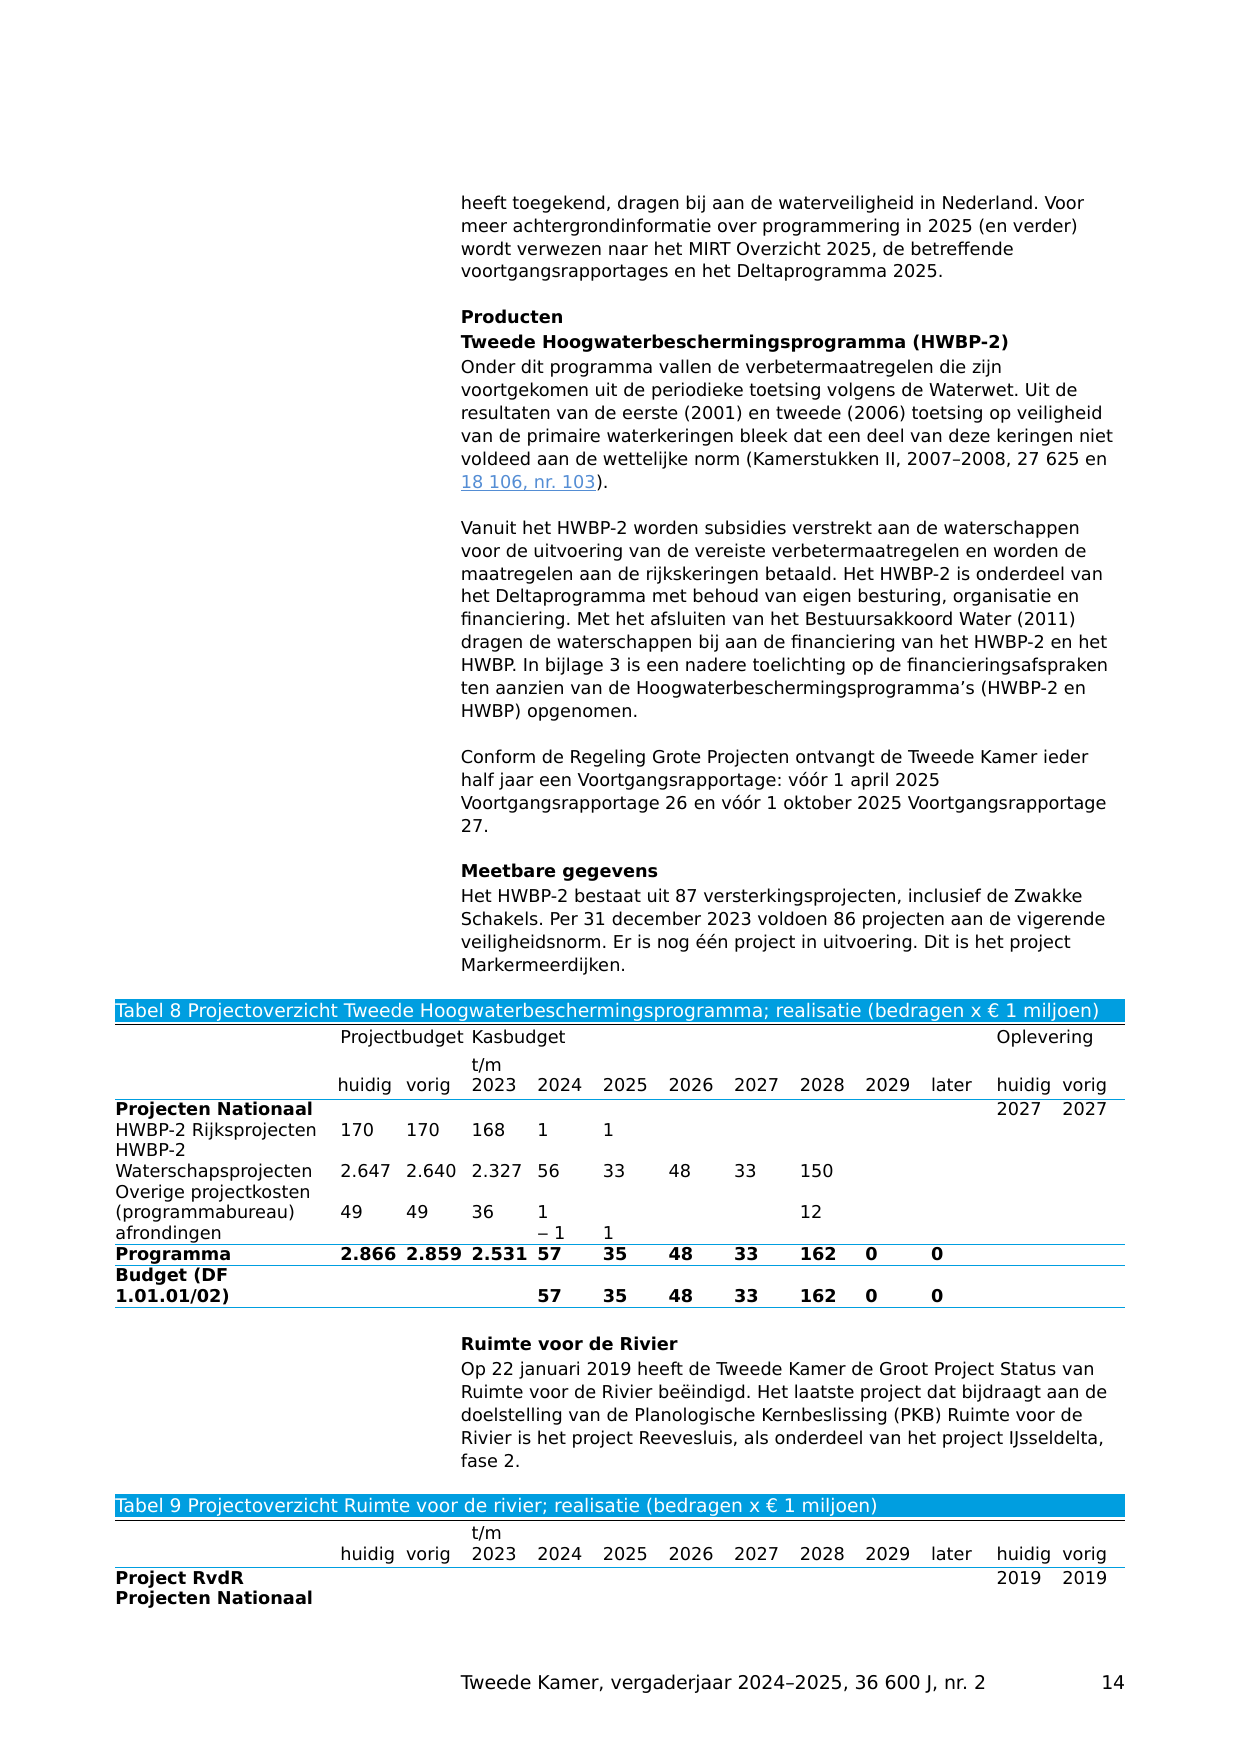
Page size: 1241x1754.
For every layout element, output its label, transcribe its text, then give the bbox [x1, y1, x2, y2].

table_cell Kasbudget [469, 1025, 993, 1051]
table_cell 0 [862, 1266, 928, 1306]
table_cell 2028 [797, 1051, 862, 1099]
table_cell t/m 2023 [469, 1051, 534, 1099]
table_cell 168 [469, 1120, 534, 1140]
table_cell 150 [797, 1140, 862, 1182]
table_cell [115, 1025, 337, 1099]
table_cell Programma [115, 1245, 337, 1265]
table_cell [731, 1568, 797, 1588]
table_cell [600, 1588, 665, 1609]
table_cell [797, 1588, 862, 1609]
table_cell [337, 1568, 403, 1588]
table_cell 36 [469, 1182, 534, 1223]
table_cell [469, 1266, 534, 1306]
table_cell 33 [731, 1266, 797, 1306]
table_cell [1059, 1223, 1125, 1243]
table_cell 49 [403, 1182, 468, 1223]
table_cell [928, 1182, 993, 1223]
text Tweede Hoogwaterbeschermingsprogramma (HWBP-2) [461, 330, 1125, 353]
table_cell [403, 1568, 468, 1588]
table_cell [862, 1588, 928, 1609]
table_cell [862, 1223, 928, 1243]
table_cell [403, 1223, 468, 1243]
table_cell [731, 1182, 797, 1223]
table_cell [600, 1182, 665, 1223]
table_cell [600, 1100, 665, 1120]
table_cell 1 [600, 1120, 665, 1140]
table_cell [994, 1120, 1059, 1140]
table_cell [534, 1568, 600, 1588]
table_cell [600, 1568, 665, 1588]
table_cell huidig [994, 1051, 1059, 1099]
table_cell 35 [600, 1245, 665, 1265]
table_cell [731, 1588, 797, 1609]
table_cell 2025 [600, 1521, 665, 1567]
table_cell [994, 1140, 1059, 1182]
table_cell [337, 1100, 403, 1120]
table_cell [665, 1223, 731, 1243]
table_cell 170 [403, 1120, 468, 1140]
table_cell t/m 2023 [469, 1521, 534, 1567]
table_cell 33 [731, 1245, 797, 1265]
text Het HWBP-2 bestaat uit 87 versterkingsprojecten, inclusief de Zwakke Schakels. Per 31 december 2023 voldoen 86 projecten aan de vigerende veiligheidsnorm. Er is nog één project in uitvoering. Dit is het project Markermeerdijken. [461, 884, 1125, 976]
table_cell 12 [797, 1182, 862, 1223]
table_cell [994, 1245, 1059, 1265]
table_cell [1059, 1182, 1125, 1223]
table_cell 2027 [731, 1051, 797, 1099]
table_cell vorig [403, 1521, 468, 1567]
table_cell [469, 1588, 534, 1609]
table_cell Projecten Nationaal [115, 1100, 337, 1120]
table_cell 2026 [665, 1521, 731, 1567]
table_cell [928, 1568, 993, 1588]
table_cell [469, 1100, 534, 1120]
table_cell 1 [534, 1120, 600, 1140]
table_cell huidig [337, 1051, 403, 1099]
table_cell 2.866 [337, 1245, 403, 1265]
table_cell [115, 1521, 337, 1567]
table_cell [665, 1588, 731, 1609]
table_cell [928, 1140, 993, 1182]
table_cell later [928, 1051, 993, 1099]
table_cell afrondingen [115, 1223, 337, 1243]
table_cell [665, 1182, 731, 1223]
table_cell 2027 [1059, 1100, 1125, 1120]
table_cell [994, 1266, 1059, 1306]
table_cell 170 [337, 1120, 403, 1140]
table_cell 48 [665, 1266, 731, 1306]
table_cell [862, 1568, 928, 1588]
table_cell [797, 1100, 862, 1120]
table_cell vorig [1059, 1051, 1125, 1099]
table_cell 56 [534, 1140, 600, 1182]
text Vanuit het HWBP-2 worden subsidies verstrekt aan de waterschappen voor de uitvoering van de vereiste verbetermaatregelen en worden de maatregelen aan de rijkskeringen betaald. Het HWBP-2 is onderdeel van het Deltaprogramma met behoud van eigen besturing, organisatie en finan­ciering. Met het afsluiten van het Bestuursakkoord Water (2011) dragen de waterschappen bij aan de financiering van het HWBP-2 en het HWBP. In bijlage 3 is een nadere toelichting op de financieringsafspraken ten aanzien van de Hoogwaterbeschermingsprogramma’s (HWBP-2 en HWBP) opgenomen. [461, 516, 1125, 722]
table_cell [862, 1140, 928, 1182]
table_cell 2028 [797, 1521, 862, 1567]
table_cell [797, 1120, 862, 1140]
table_cell 2.640 [403, 1140, 468, 1182]
table_cell Projectbudget [337, 1025, 468, 1051]
table_cell [403, 1100, 468, 1120]
table_cell [1059, 1266, 1125, 1306]
table_cell [731, 1100, 797, 1120]
table_cell [403, 1588, 468, 1609]
table_cell 57 [534, 1266, 600, 1306]
text Conform de Regeling Grote Projecten ontvangt de Tweede Kamer ieder half jaar een Voortgangsrapportage: vóór 1 april 2025 Voortgangsrapportage 26 en vóór 1 oktober 2025 Voortgangsrapportage 27. [461, 745, 1125, 837]
table_cell 49 [337, 1182, 403, 1223]
table_cell huidig [337, 1521, 403, 1567]
table_cell [665, 1568, 731, 1588]
table_cell 2024 [534, 1521, 600, 1567]
table_cell 35 [600, 1266, 665, 1306]
table_cell 2019 [1059, 1568, 1125, 1588]
table_cell Overige projectkosten (programmabureau) [115, 1182, 337, 1223]
table_cell 33 [731, 1140, 797, 1182]
table_cell [862, 1100, 928, 1120]
table_cell 33 [600, 1140, 665, 1182]
table_cell 0 [862, 1245, 928, 1265]
table_cell HWBP-2 Waterschapsprojecten [115, 1140, 337, 1182]
table_cell 162 [797, 1266, 862, 1306]
text heeft toegekend, dragen bij aan de waterveiligheid in Nederland. Voor meer achtergrondinformatie over programmering in 2025 (en verder) wordt verwezen naar het MIRT Overzicht 2025, de betreffende voortgangsrapportages en het Deltaprogramma 2025. [461, 191, 1125, 282]
table_cell Budget (DF 1.01.01/02) [115, 1266, 337, 1306]
table_cell [337, 1588, 403, 1609]
table_cell 2026 [665, 1051, 731, 1099]
table_cell 2024 [534, 1051, 600, 1099]
table_cell HWBP-2 Rijksprojecten [115, 1120, 337, 1140]
table_cell [862, 1120, 928, 1140]
table_cell [928, 1100, 993, 1120]
table_cell [534, 1100, 600, 1120]
table_cell [928, 1588, 993, 1609]
table_cell 2029 [862, 1051, 928, 1099]
table_cell 1 [600, 1223, 665, 1243]
table_cell ‒ 1 [534, 1223, 600, 1243]
table_cell Project RvdR [115, 1568, 337, 1588]
table_cell 48 [665, 1140, 731, 1182]
table_cell [1059, 1245, 1125, 1265]
table_cell huidig [994, 1521, 1059, 1567]
table_cell [534, 1588, 600, 1609]
table_cell 0 [928, 1266, 993, 1306]
table_cell [469, 1568, 534, 1588]
table_cell [731, 1223, 797, 1243]
table_cell 2025 [600, 1051, 665, 1099]
table_cell [469, 1223, 534, 1243]
table_cell [928, 1120, 993, 1140]
table_cell 162 [797, 1245, 862, 1265]
table_cell 2027 [731, 1521, 797, 1567]
table_cell later [928, 1521, 993, 1567]
table_cell Oplevering [994, 1025, 1125, 1051]
table_cell [994, 1223, 1059, 1243]
table_cell [797, 1568, 862, 1588]
text Producten [461, 305, 1125, 328]
text Ruimte voor de Rivier [461, 1332, 1125, 1355]
table_cell [994, 1182, 1059, 1223]
table_cell [337, 1266, 403, 1306]
table_cell [1059, 1588, 1125, 1609]
text Meetbare gegevens [461, 859, 1125, 882]
table_cell 2029 [862, 1521, 928, 1567]
table_cell [862, 1182, 928, 1223]
table_cell [797, 1223, 862, 1243]
table_cell [1059, 1140, 1125, 1182]
table_cell 0 [928, 1245, 993, 1265]
table_cell 2019 [994, 1568, 1059, 1588]
table_cell 57 [534, 1245, 600, 1265]
table_cell [665, 1120, 731, 1140]
table_cell [994, 1588, 1059, 1609]
table_cell [731, 1120, 797, 1140]
table_cell Projecten Nationaal [115, 1588, 337, 1609]
table_cell 2.327 [469, 1140, 534, 1182]
table_cell 2.531 [469, 1245, 534, 1265]
table_cell [928, 1223, 993, 1243]
text Onder dit programma vallen de verbetermaatregelen die zijn voortgekomen uit de periodieke toetsing volgens de Waterwet. Uit de resultaten van de eerste (2001) en tweede (2006) toetsing op veiligheid van de primaire waterkeringen bleek dat een deel van deze keringen niet voldeed aan de wettelijke norm (Kamerstukken II, 2007–2008, 27 625 en 18 106, nr. 103). [461, 355, 1125, 493]
table_cell vorig [403, 1051, 468, 1099]
table_cell [337, 1223, 403, 1243]
table_cell 1 [534, 1182, 600, 1223]
table_cell [665, 1100, 731, 1120]
text Op 22 januari 2019 heeft de Tweede Kamer de Groot Project Status van Ruimte voor de Rivier beëindigd. Het laatste project dat bijdraagt aan de doelstelling van de Planologische Kernbeslissing (PKB) Ruimte voor de Rivier is het project Reevesluis, als onderdeel van het project IJsseldelta, fase 2. [461, 1357, 1125, 1472]
table_cell 2.647 [337, 1140, 403, 1182]
table_cell vorig [1059, 1521, 1125, 1567]
table_cell [1059, 1120, 1125, 1140]
table_cell 2.859 [403, 1245, 468, 1265]
table_cell 48 [665, 1245, 731, 1265]
table_cell [403, 1266, 468, 1306]
table_cell 2027 [994, 1100, 1059, 1120]
